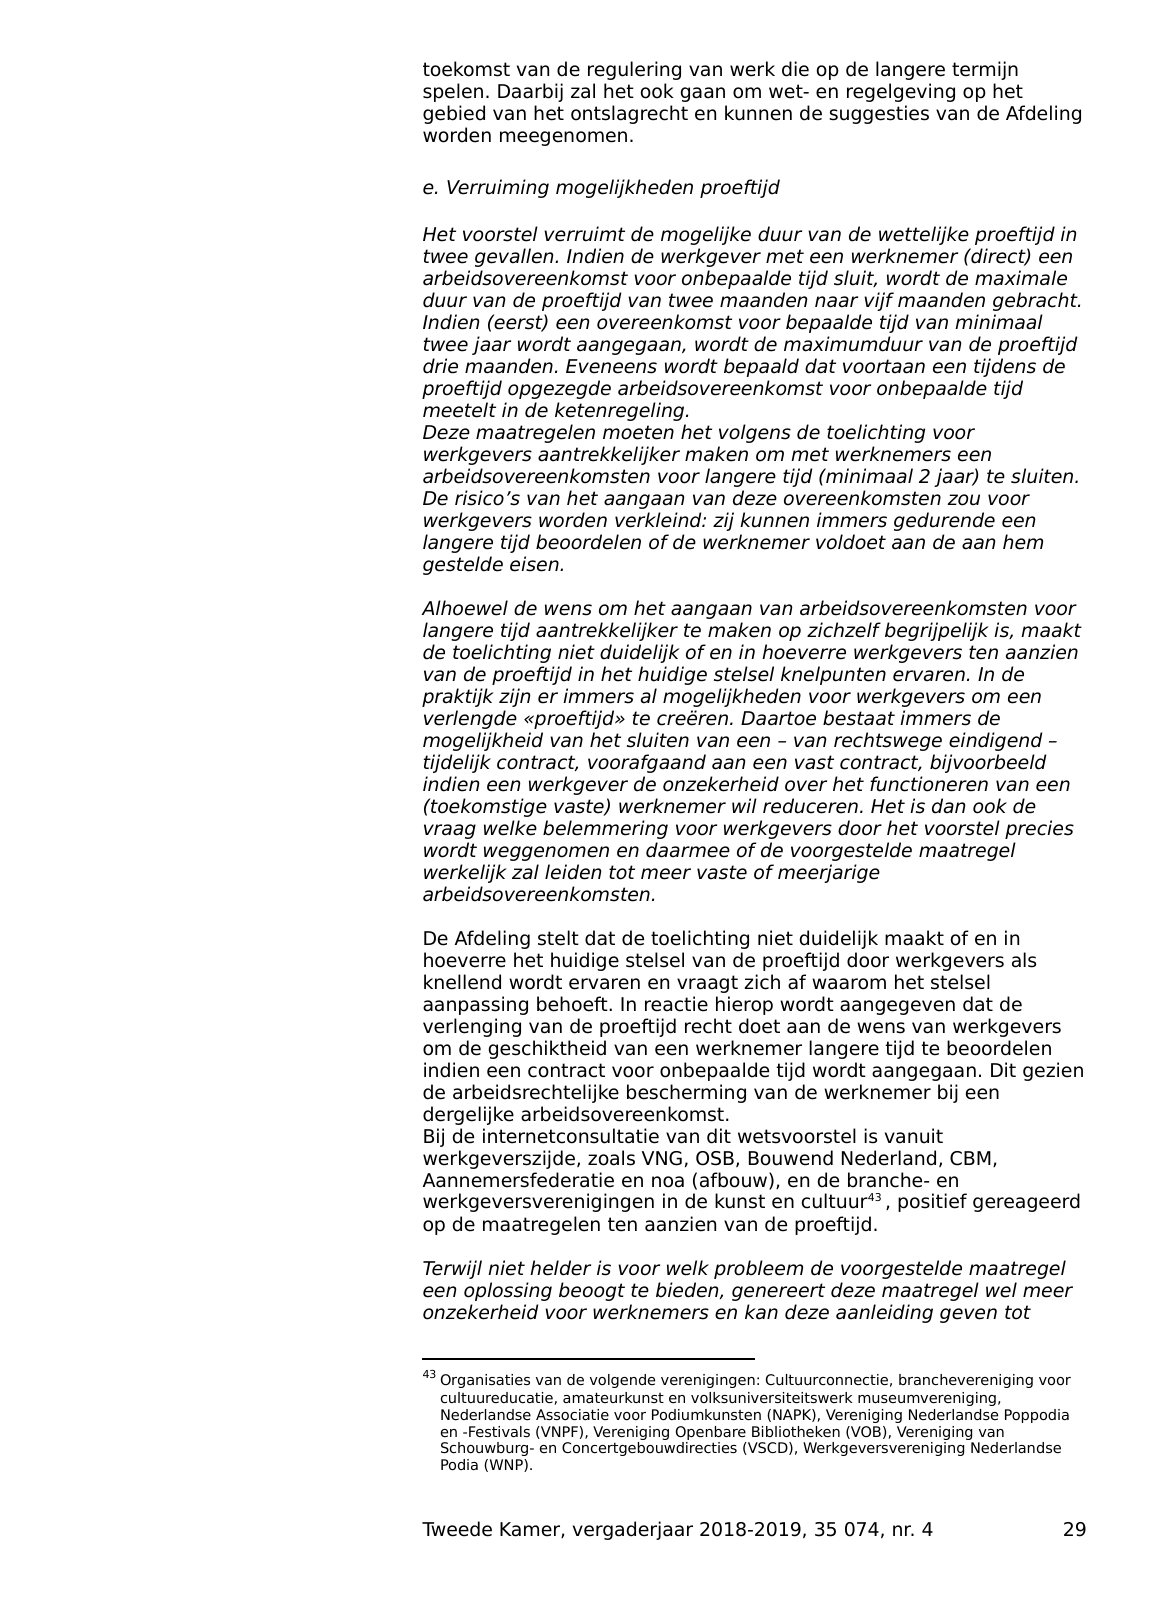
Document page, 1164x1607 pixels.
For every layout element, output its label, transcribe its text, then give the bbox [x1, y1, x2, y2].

text Terwijl niet helder is voor welk probleem de voorgestelde maatregel een oplossing beoogt te bieden, genereert deze maatregel wel meer onzekerheid voor werknemers en kan deze aanleiding geven tot [422, 1258, 1087, 1323]
text Organisaties van de volgende verenigingen: Cultuurconnectie, branchevereniging voor cultuureducatie, amateurkunst en volksuniversiteitswerk museumvereniging, Nederlandse Associatie voor Podiumkunsten (NAPK), Vereniging Nederlandse Poppodia en -Festivals (VNPF), Vereniging Openbare Bibliotheken (VOB), Vereniging van Schouwburg- en Concertgebouwdirecties (VSCD), Werkgeversvereniging Nederlandse Podia (WNP). [422, 1368, 1087, 1474]
subtitle e. Verruiming mogelijkheden proeftijd [422, 177, 1087, 199]
text Bij de internetconsultatie van dit wetsvoorstel is vanuit werkgeverszijde, zoals VNG, OSB, Bouwend Nederland, CBM, Aannemersfederatie en noa (afbouw), en de branche- en werkgeversverenigingen in de kunst en cultuur, positief gereageerd op de maatregelen ten aanzien van de proeftijd. [422, 1126, 1087, 1235]
text De Afdeling stelt dat de toelichting niet duidelijk maakt of en in hoeverre het huidige stelsel van de proeftijd door werkgevers als knellend wordt ervaren en vraagt zich af waarom het stelsel aanpassing behoeft. In reactie hierop wordt aangegeven dat de verlenging van de proeftijd recht doet aan de wens van werkgevers om de geschiktheid van een werknemer langere tijd te beoordelen indien een contract voor onbepaalde tijd wordt aangegaan. Dit gezien de arbeidsrechtelijke bescherming van de werknemer bij een dergelijke arbeidsovereenkomst. [422, 928, 1087, 1126]
text Alhoewel de wens om het aangaan van arbeidsovereenkomsten voor langere tijd aantrekkelijker te maken op zichzelf begrijpelijk is, maakt de toelichting niet duidelijk of en in hoeverre werkgevers ten aanzien van de proeftijd in het huidige stelsel knelpunten ervaren. In de praktijk zijn er immers al mogelijkheden voor werkgevers om een verlengde «proeftijd» te creëren. Daartoe bestaat immers de mogelijkheid van het sluiten van een – van rechtswege eindigend – tijdelijk contract, voorafgaand aan een vast contract, bijvoorbeeld indien een werkgever de onzekerheid over het functioneren van een (toekomstige vaste) werknemer wil reduceren. Het is dan ook de vraag welke belemmering voor werkgevers door het voorstel precies wordt weggenomen en daarmee of de voorgestelde maatregel werkelijk zal leiden tot meer vaste of meerjarige arbeidsovereenkomsten. [422, 598, 1087, 906]
text toekomst van de regulering van werk die op de langere termijn spelen. Daarbij zal het ook gaan om wet- en regelgeving op het gebied van het ontslagrecht en kunnen de suggesties van de Afdeling worden meegenomen. [422, 59, 1087, 147]
text Deze maatregelen moeten het volgens de toelichting voor werkgevers aantrekkelijker maken om met werknemers een arbeidsovereenkomsten voor langere tijd (minimaal 2 jaar) te sluiten. De risico’s van het aangaan van deze overeenkomsten zou voor werkgevers worden verkleind: zij kunnen immers gedurende een langere tijd beoordelen of de werknemer voldoet aan de aan hem gestelde eisen. [422, 422, 1087, 576]
text Het voorstel verruimt de mogelijke duur van de wettelijke proeftijd in twee gevallen. Indien de werkgever met een werknemer (direct) een arbeidsovereenkomst voor onbepaalde tijd sluit, wordt de maximale duur van de proeftijd van twee maanden naar vijf maanden gebracht. Indien (eerst) een overeenkomst voor bepaalde tijd van minimaal twee jaar wordt aangegaan, wordt de maximumduur van de proeftijd drie maanden. Eveneens wordt bepaald dat voortaan een tijdens de proeftijd opgezegde arbeidsovereenkomst voor onbepaalde tijd meetelt in de ketenregeling. [422, 224, 1087, 422]
